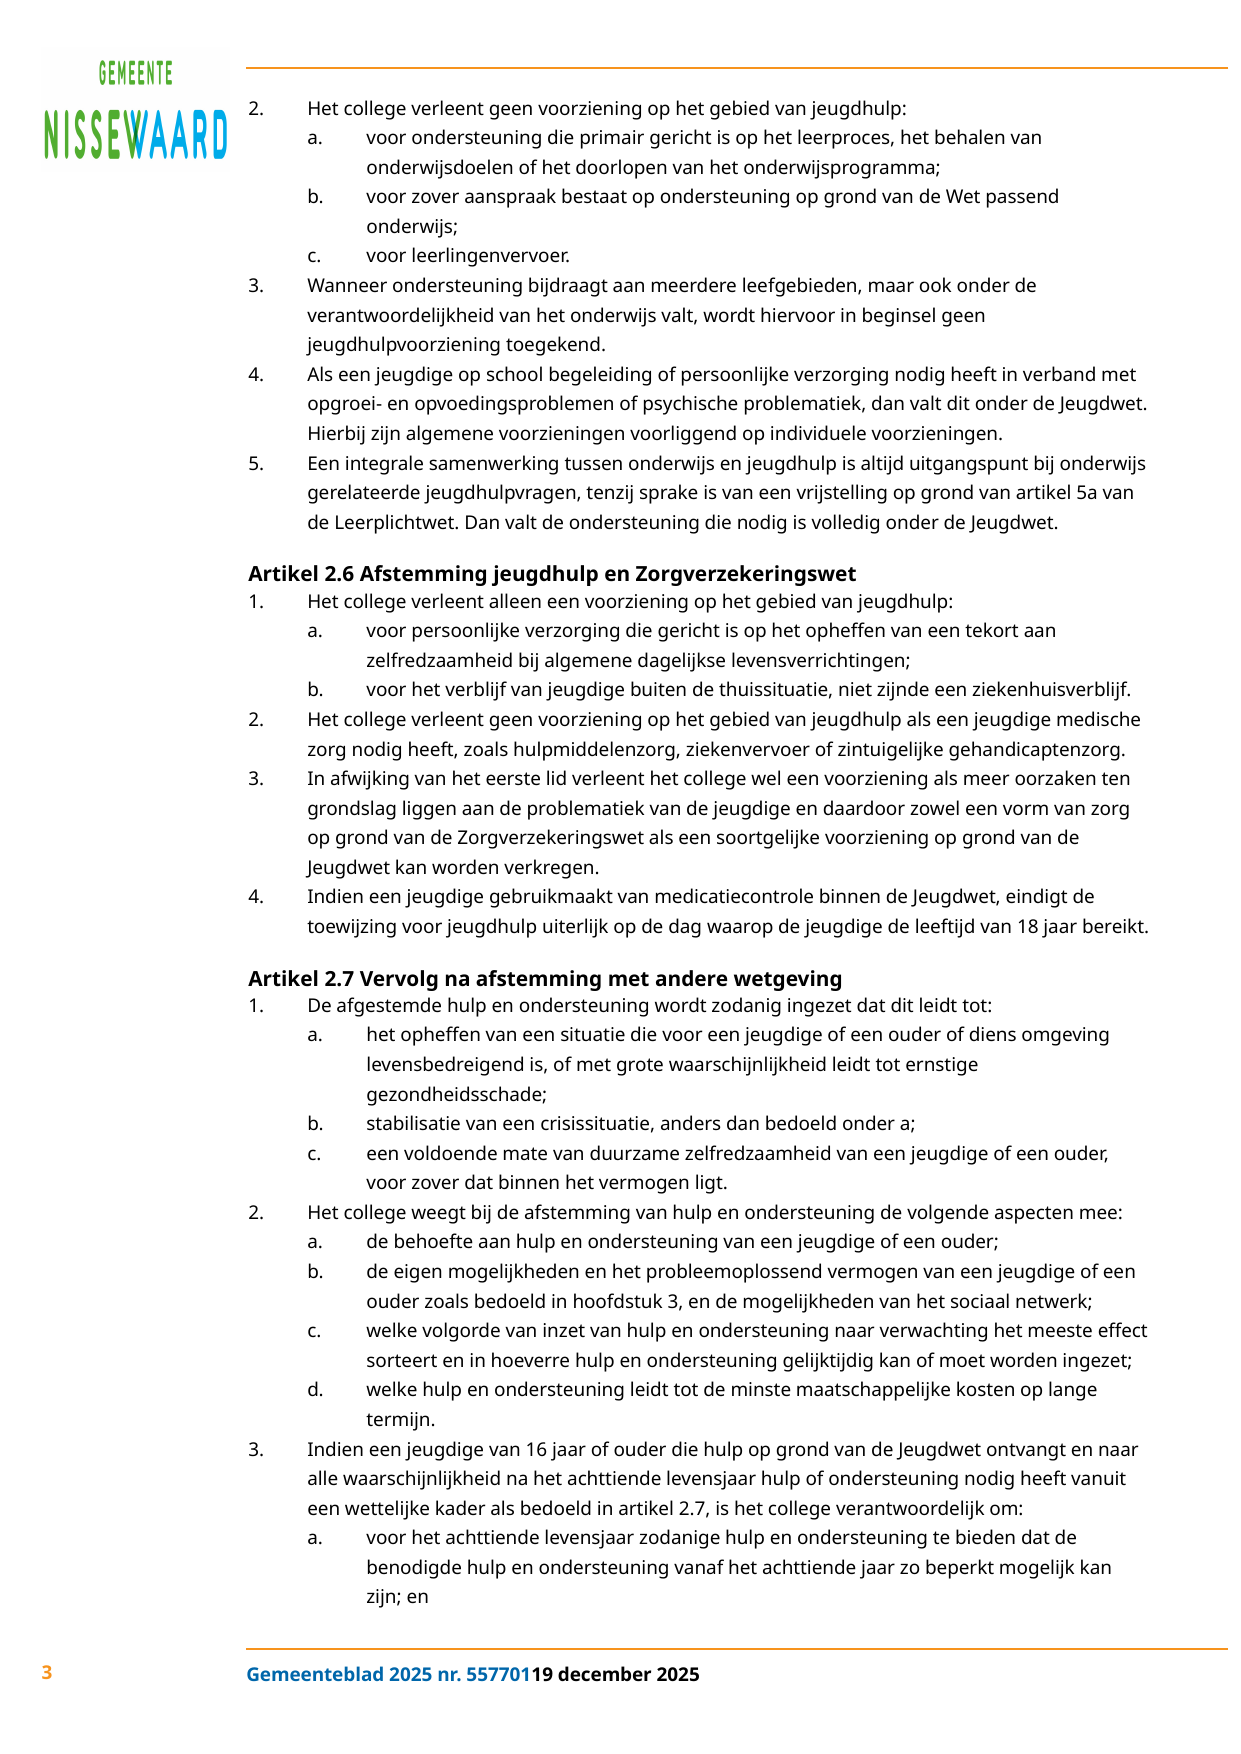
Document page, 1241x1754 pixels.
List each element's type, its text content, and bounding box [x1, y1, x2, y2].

list Een integrale samenwerking tussen onderwijs en jeugdhulp is altijd uitgangspunt bij onderwijs gerelateerde jeugdhulpvragen, tenzij sprake is van een vrijstelling op grond van artikel 5a van de Leerplichtwet. Dan valt de ondersteuning die nodig is volledig onder de Jeugdwet. [248, 450, 1152, 535]
list Indien een jeugdige van 16 jaar of ouder die hulp op grond van de Jeugdwet ontvangt en naar alle waarschijnlijkheid na het achttiende levensjaar hulp of ondersteuning nodig heeft vanuit een wettelijke kader als bedoeld in artikel 2.7, is het college verantwoordelijk om: [248, 1436, 1152, 1521]
list De afgestemde hulp en ondersteuning wordt zodanig ingezet dat dit leidt tot: [248, 992, 1152, 1018]
list de eigen mogelijkheden en het probleemoplossend vermogen van een jeugdige of een ouder zoals bedoeld in hoofdstuk 3, en de mogelijkheden van het sociaal netwerk; [307, 1258, 1152, 1314]
list Het college weegt bij de afstemming van hulp en ondersteuning de volgende aspecten mee: [248, 1199, 1152, 1225]
list voor zover aanspraak bestaat op ondersteuning op grond van de Wet passend onderwijs; [307, 183, 1152, 239]
list Wanneer ondersteuning bijdraagt aan meerdere leefgebieden, maar ook onder de verantwoordelijkheid van het onderwijs valt, wordt hiervoor in beginsel geen jeugdhulpvoorziening toegekend. [248, 272, 1152, 357]
list Indien een jeugdige gebruikmaakt van medicatiecontrole binnen de Jeugdwet, eindigt de toewijzing voor jeugdhulp uiterlijk op de dag waarop de jeugdige de leeftijd van 18 jaar bereikt. [248, 884, 1152, 939]
list stabilisatie van een crisissituatie, anders dan bedoeld onder a; [307, 1110, 1152, 1136]
picture [41, 47, 231, 172]
list voor het verblijf van jeugdige buiten de thuissituatie, niet zijnde een ziekenhuisverblijf. [307, 677, 1152, 702]
list voor het achttiende levensjaar zodanige hulp en ondersteuning te bieden dat de benodigde hulp en ondersteuning vanaf het achttiende jaar zo beperkt mogelijk kan zijn; en [307, 1524, 1152, 1609]
list Het college verleent alleen een voorziening op het gebied van jeugdhulp: [248, 588, 1152, 613]
text Artikel 2.7 Vervolg na afstemming met andere wetgeving [248, 964, 1152, 992]
list het opheffen van een situatie die voor een jeugdige of een ouder of diens omgeving levensbedreigend is, of met grote waarschijnlijkheid leidt tot ernstige gezondheidsschade; [307, 1022, 1152, 1107]
list Het college verleent geen voorziening op het gebied van jeugdhulp als een jeugdige medische zorg nodig heeft, zoals hulpmiddelenzorg, ziekenvervoer of zintuigelijke gehandicaptenzorg. [248, 706, 1152, 761]
list In afwijking van het eerste lid verleent het college wel een voorziening als meer oorzaken ten grondslag liggen aan de problematiek van de jeugdige en daardoor zowel een vorm van zorg op grond van de Zorgverzekeringswet als een soortgelijke voorziening op grond van de Jeugdwet kan worden verkregen. [248, 765, 1152, 880]
text Artikel 2.6 Afstemming jeugdhulp en Zorgverzekeringswet [248, 559, 1152, 588]
list Het college verleent geen voorziening op het gebied van jeugdhulp: [248, 95, 1152, 121]
list een voldoende mate van duurzame zelfredzaamheid van een jeugdige of een ouder, voor zover dat binnen het vermogen ligt. [307, 1140, 1152, 1195]
list voor ondersteuning die primair gericht is op het leerproces, het behalen van onderwijsdoelen of het doorlopen van het onderwijsprogramma; [307, 124, 1152, 180]
list voor persoonlijke verzorging die gericht is op het opheffen van een tekort aan zelfredzaamheid bij algemene dagelijkse levensverrichtingen; [307, 617, 1152, 673]
list welke volgorde van inzet van hulp en ondersteuning naar verwachting het meeste effect sorteert en in hoeverre hulp en ondersteuning gelijktijdig kan of moet worden ingezet; [307, 1317, 1152, 1373]
list de behoefte aan hulp en ondersteuning van een jeugdige of een ouder; [307, 1229, 1152, 1254]
list welke hulp en ondersteuning leidt tot de minste maatschappelijke kosten op lange termijn. [307, 1377, 1152, 1432]
list Als een jeugdige op school begeleiding of persoonlijke verzorging nodig heeft in verband met opgroei- en opvoedingsproblemen of psychische problematiek, dan valt dit onder de Jeugdwet. Hierbij zijn algemene voorzieningen voorliggend op individuele voorzieningen. [248, 361, 1152, 446]
list voor leerlingenvervoer. [307, 243, 1152, 268]
